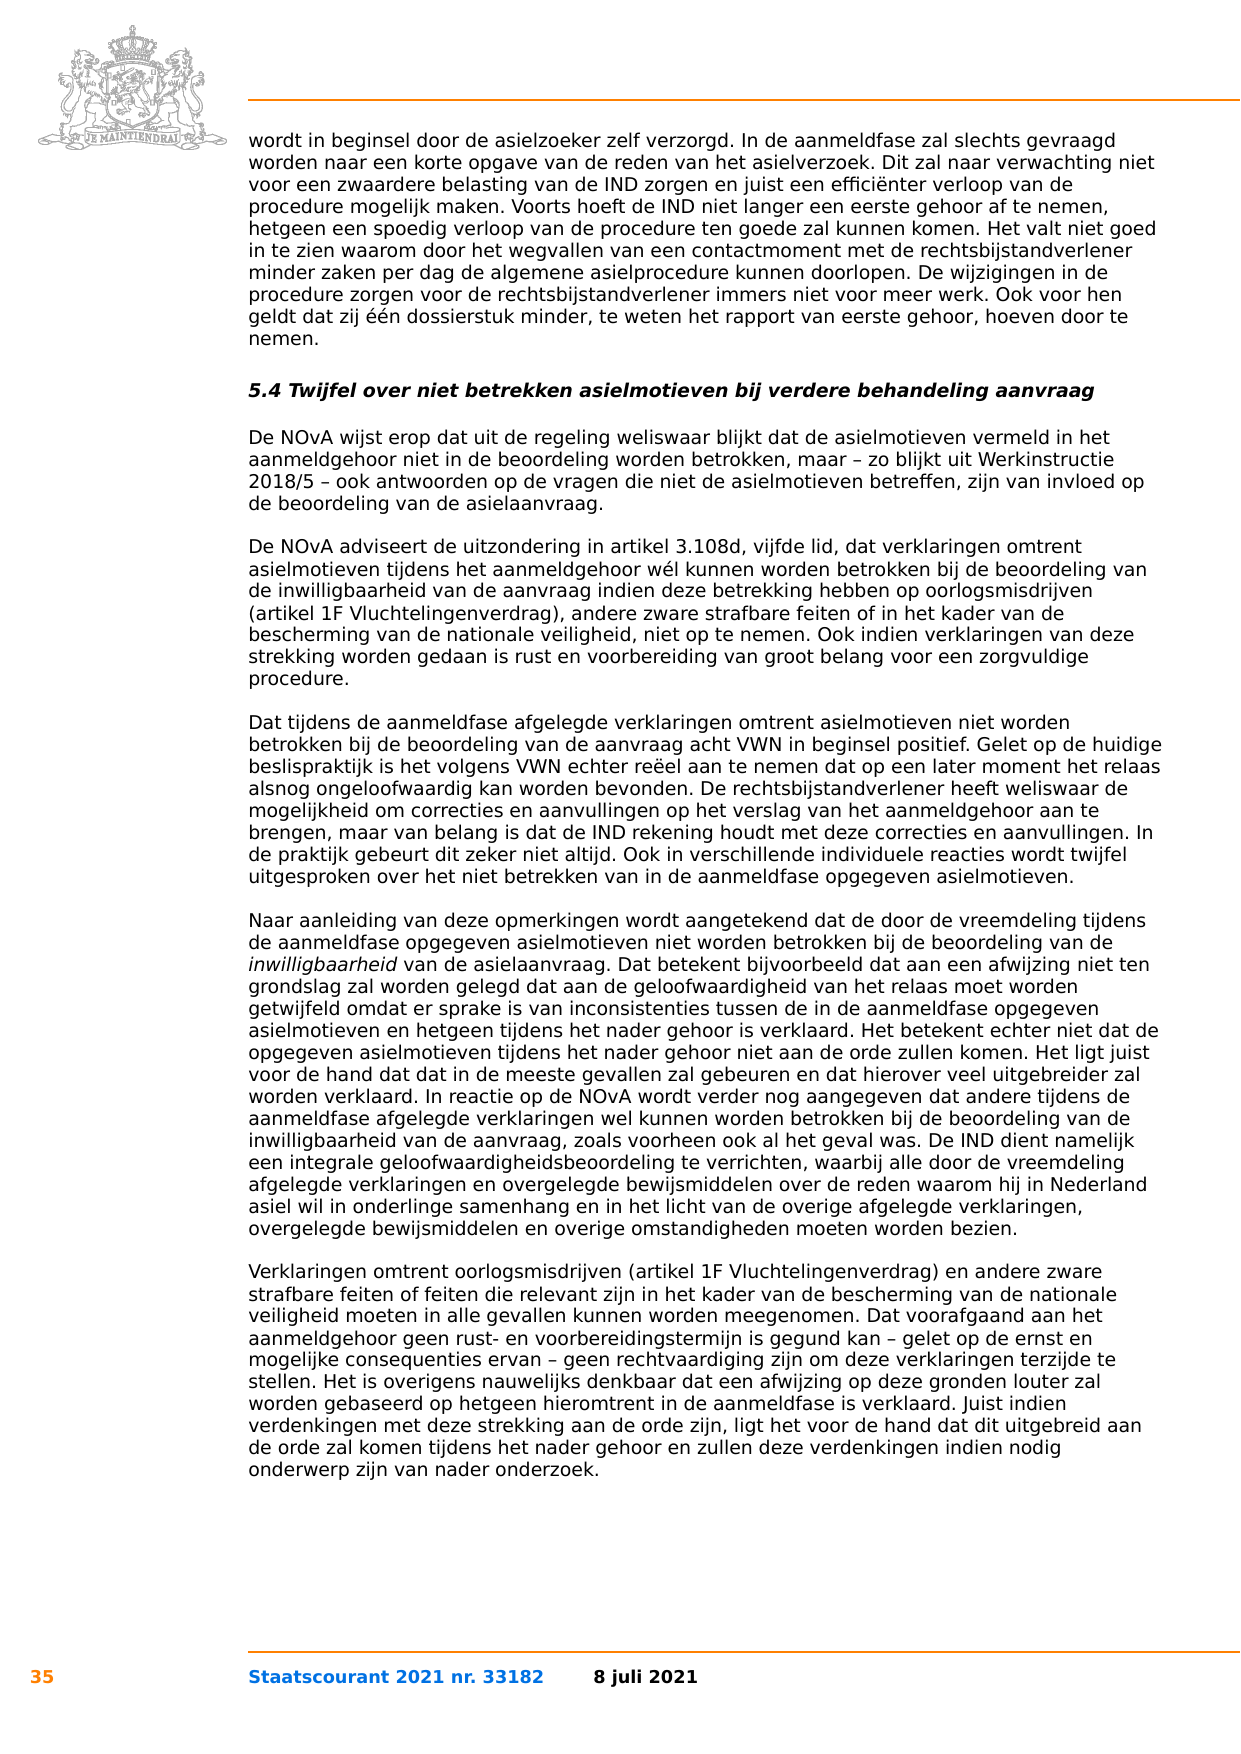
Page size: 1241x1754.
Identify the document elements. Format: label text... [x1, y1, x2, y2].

text Verklaringen omtrent oorlogsmisdrijven (artikel 1F Vluchtelingenverdrag) en andere zware strafbare feiten of feiten die relevant zijn in het kader van de bescherming van de nationale veiligheid moeten in alle gevallen kunnen worden meegenomen. Dat voorafgaand aan het aanmeldgehoor geen rust- en voorbereidingstermijn is gegund kan – gelet op de ernst en mogelijke consequenties ervan – geen rechtvaardiging zijn om deze verklaringen terzijde te stellen. Het is overigens nauwelijks denkbaar dat een afwijzing op deze gronden louter zal worden gebaseerd op hetgeen hieromtrent in de aanmeldfase is verklaard. Juist indien verdenkingen met deze strekking aan de orde zijn, ligt het voor de hand dat dit uitgebreid aan de orde zal komen tijdens het nader gehoor en zullen deze verdenkingen indien nodig onderwerp zijn van nader onderzoek. [248, 1261, 1163, 1481]
text Naar aanleiding van deze opmerkingen wordt aangetekend dat de door de vreemdeling tijdens de aanmeldfase opgegeven asielmotieven niet worden betrokken bij de beoordeling van de inwilligbaarheid van de asielaanvraag. Dat betekent bijvoorbeeld dat aan een afwijzing niet ten grondslag zal worden gelegd dat aan de geloofwaardigheid van het relaas moet worden getwijfeld omdat er sprake is van inconsistenties tussen de in de aanmeldfase opgegeven asielmotieven en hetgeen tijdens het nader gehoor is verklaard. Het betekent echter niet dat de opgegeven asielmotieven tijdens het nader gehoor niet aan de orde zullen komen. Het ligt juist voor de hand dat dat in de meeste gevallen zal gebeuren en dat hierover veel uitgebreider zal worden verklaard. In reactie op de NOvA wordt verder nog aangegeven dat andere tijdens de aanmeldfase afgelegde verklaringen wel kunnen worden betrokken bij de beoordeling van de inwilligbaarheid van de aanvraag, zoals voorheen ook al het geval was. De IND dient namelijk een integrale geloofwaardigheidsbeoordeling te verrichten, waarbij alle door de vreemdeling afgelegde verklaringen en overgelegde bewijsmiddelen over de reden waarom hij in Nederland asiel wil in onderlinge samenhang en in het licht van de overige afgelegde verklaringen, overgelegde bewijsmiddelen en overige omstandigheden moeten worden bezien. [248, 910, 1163, 1239]
subtitle 5.4 Twijfel over niet betrekken asielmotieven bij verdere behandeling aanvraag [248, 380, 1163, 402]
text Dat tijdens de aanmeldfase afgelegde verklaringen omtrent asielmotieven niet worden betrokken bij de beoordeling van de aanvraag acht VWN in beginsel positief. Gelet op de huidige beslispraktijk is het volgens VWN echter reëel aan te nemen dat op een later moment het relaas alsnog ongeloofwaardig kan worden bevonden. De rechtsbijstandverlener heeft weliswaar de mogelijkheid om correcties en aanvullingen op het verslag van het aanmeldgehoor aan te brengen, maar van belang is dat de IND rekening houdt met deze correcties en aanvullingen. In de praktijk gebeurt dit zeker niet altijd. Ook in verschillende individuele reacties wordt twijfel uitgesproken over het niet betrekken van in de aanmeldfase opgegeven asielmotieven. [248, 712, 1163, 888]
text De NOvA wijst erop dat uit de regeling weliswaar blijkt dat de asielmotieven vermeld in het aanmeldgehoor niet in de beoordeling worden betrokken, maar – zo blijkt uit Werkinstructie 2018/5 – ook antwoorden op de vragen die niet de asielmotieven betreffen, zijn van invloed op de beoordeling van de asielaanvraag. [248, 427, 1163, 514]
text wordt in beginsel door de asielzoeker zelf verzorgd. In de aanmeldfase zal slechts gevraagd worden naar een korte opgave van de reden van het asielverzoek. Dit zal naar verwachting niet voor een zwaardere belasting van de IND zorgen en juist een efficiënter verloop van de procedure mogelijk maken. Voorts hoeft de IND niet langer een eerste gehoor af te nemen, hetgeen een spoedig verloop van de procedure ten goede zal kunnen komen. Het valt niet goed in te zien waarom door het wegvallen van een contactmoment met de rechtsbijstandverlener minder zaken per dag de algemene asielprocedure kunnen doorlopen. De wijzigingen in de procedure zorgen voor de rechtsbijstandverlener immers niet voor meer werk. Ook voor hen geldt dat zij één dossierstuk minder, te weten het rapport van eerste gehoor, hoeven door te nemen. [248, 130, 1163, 350]
text De NOvA adviseert de uitzondering in artikel 3.108d, vijfde lid, dat verklaringen omtrent asielmotieven tijdens het aanmeldgehoor wél kunnen worden betrokken bij de beoordeling van de inwilligbaarheid van de aanvraag indien deze betrekking hebben op oorlogsmisdrijven (artikel 1F Vluchtelingenverdrag), andere zware strafbare feiten of in het kader van de bescherming van de nationale veiligheid, niet op te nemen. Ook indien verklaringen van deze strekking worden gedaan is rust en voorbereiding van groot belang voor een zorgvuldige procedure. [248, 536, 1163, 690]
picture [38, 25, 227, 150]
